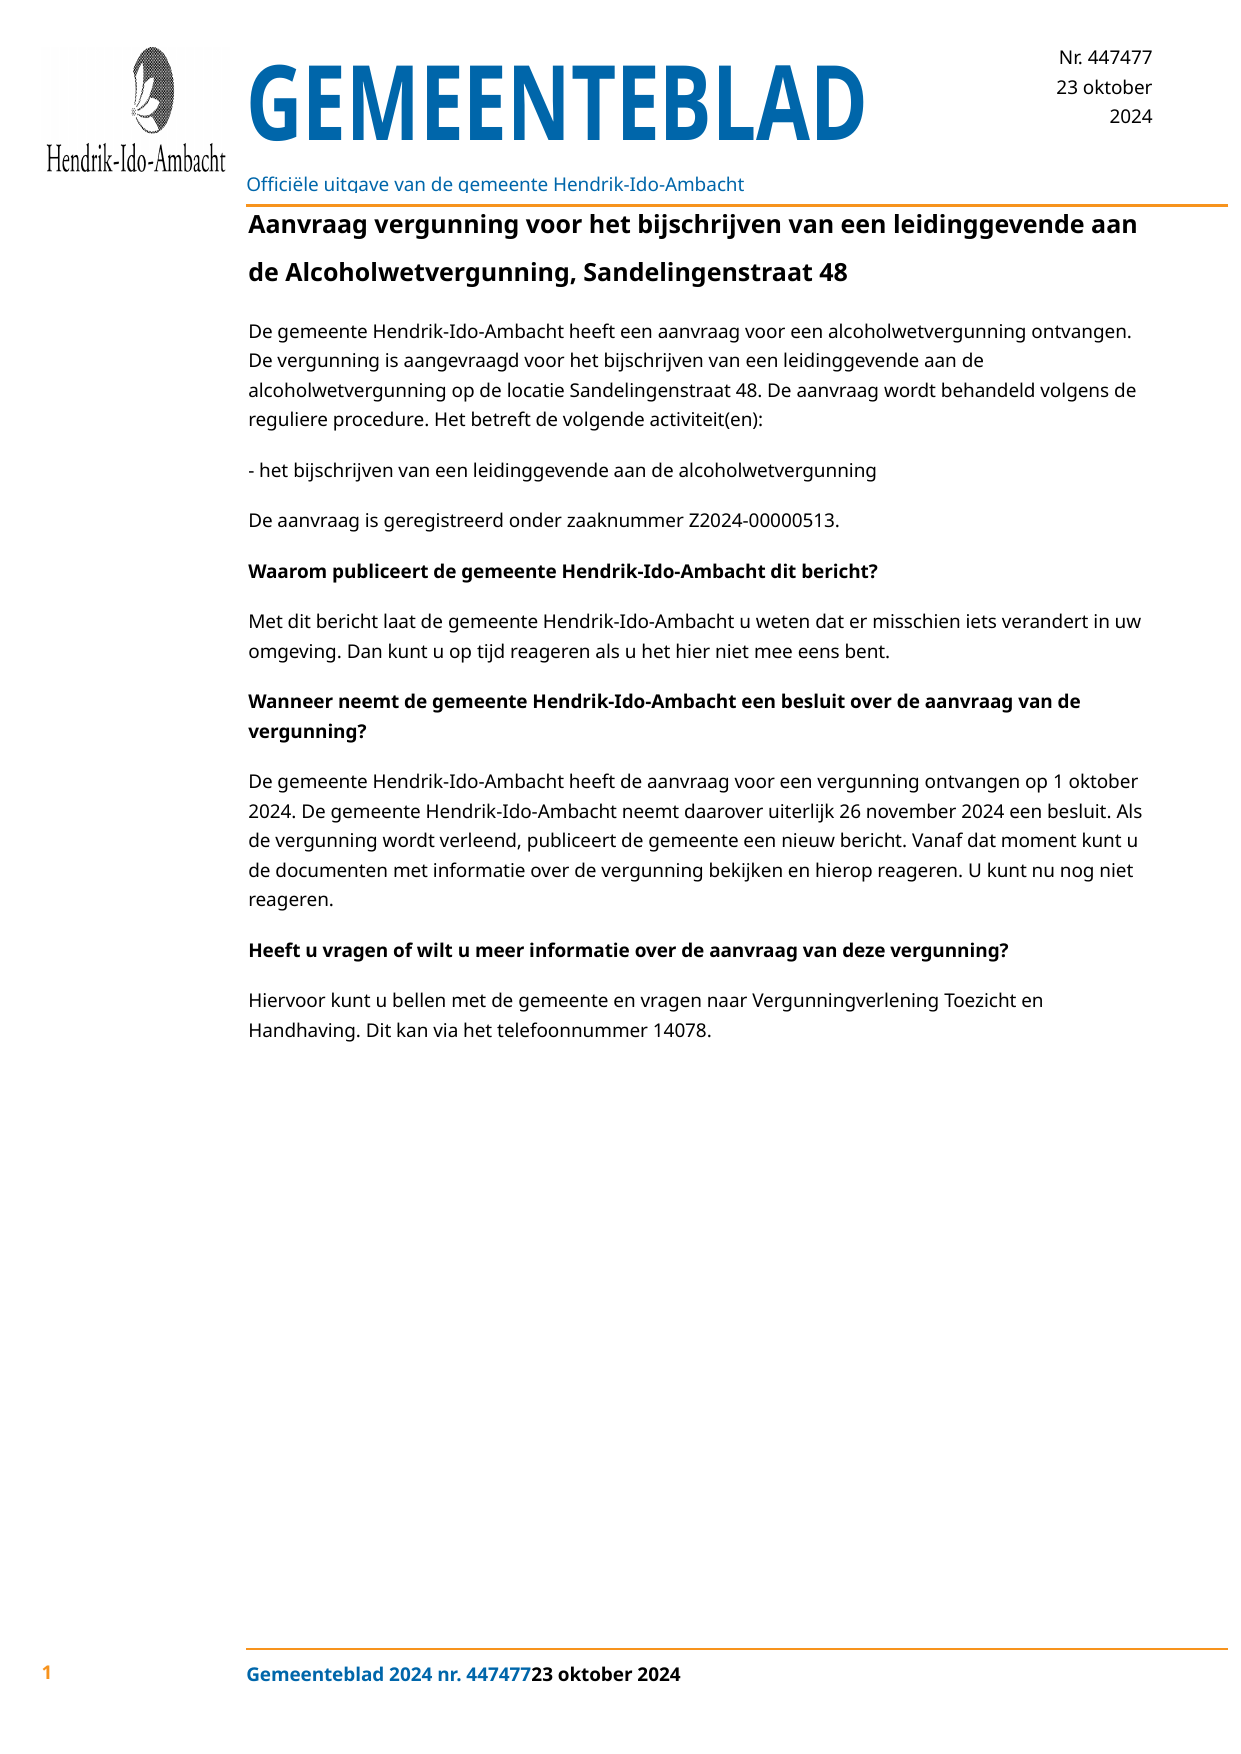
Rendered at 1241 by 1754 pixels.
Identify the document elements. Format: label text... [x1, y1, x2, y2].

text - het bijschrijven van een leidinggevende aan de alcoholwetvergunning [248, 457, 1152, 483]
picture [41, 47, 231, 172]
text De gemeente Hendrik-Ido-Ambacht heeft een aanvraag voor een alcoholwetvergunning ontvangen. De vergunning is aangevraagd voor het bijschrijven van een leidinggevende aan de alcoholwetvergunning op de locatie Sandelingenstraat 48. De aanvraag wordt behandeld volgens de reguliere procedure. Het betreft de volgende activiteit(en): [248, 318, 1152, 432]
text Waarom publiceert de gemeente Hendrik-Ido-Ambacht dit bericht? [248, 558, 1152, 584]
text De aanvraag is geregistreerd onder zaaknummer Z2024-00000513. [248, 507, 1152, 533]
text Aanvraag vergunning voor het bijschrijven van een leidinggevende aan de Alcoholwetvergunning, Sandelingenstraat 48 [248, 207, 1152, 288]
text Wanneer neemt de gemeente Hendrik-Ido-Ambacht een besluit over de aanvraag van de vergunning? [248, 688, 1152, 744]
text Met dit bericht laat de gemeente Hendrik-Ido-Ambacht u weten dat er misschien iets verandert in uw omgeving. Dan kunt u op tijd reageren als u het hier niet mee eens bent. [248, 608, 1152, 664]
text De gemeente Hendrik-Ido-Ambacht heeft de aanvraag voor een vergunning ontvangen op 1 oktober 2024. De gemeente Hendrik-Ido-Ambacht neemt daarover uiterlijk 26 november 2024 een besluit. Als de vergunning wordt verleend, publiceert de gemeente een nieuw bericht. Vanaf dat moment kunt u de documenten met informatie over de vergunning bekijken en hierop reageren. U kunt nu nog niet reageren. [248, 768, 1152, 912]
text Heeft u vragen of wilt u meer informatie over de aanvraag van deze vergunning? [248, 937, 1152, 963]
text Hiervoor kunt u bellen met de gemeente en vragen naar Vergunningverlening Toezicht en Handhaving. Dit kan via het telefoonnummer 14078. [248, 987, 1152, 1043]
